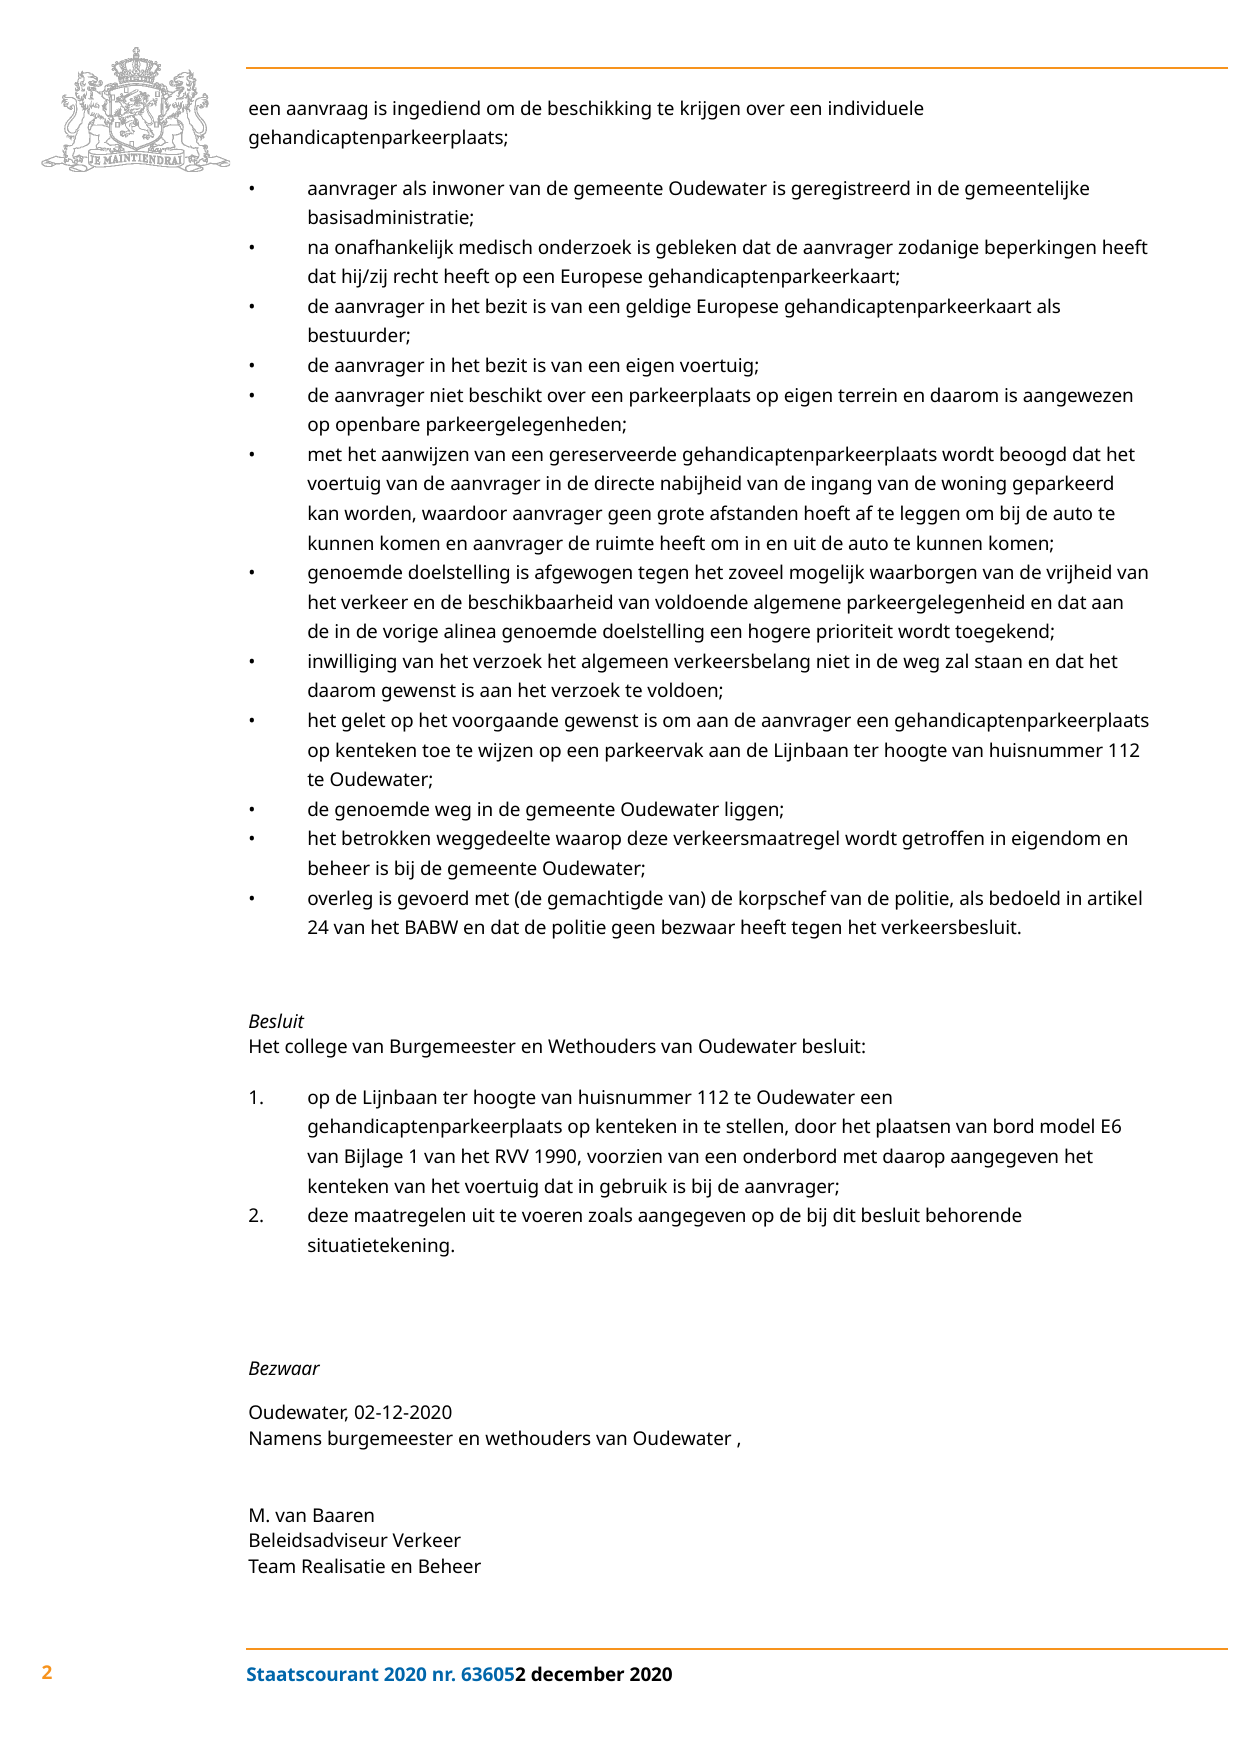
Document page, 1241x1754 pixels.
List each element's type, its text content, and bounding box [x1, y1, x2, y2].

text Het college van Burgemeester en Wethouders van Oudewater besluit: [248, 1034, 1152, 1059]
text Team Realisatie en Beheer [248, 1553, 1152, 1579]
list op de Lijnbaan ter hoogte van huisnummer 112 te Oudewater een gehandicaptenparkeerplaats op kenteken in te stellen, door het plaatsen van bord model E6 van Bijlage 1 van het RVV 1990, voorzien van een onderbord met daarop aangegeven het kenteken van het voertuig dat in gebruik is bij de aanvrager; [248, 1084, 1152, 1198]
list de genoemde weg in de gemeente Oudewater liggen; [248, 796, 1152, 822]
text Beleidsadviseur Verkeer [248, 1528, 1152, 1553]
text Namens burgemeester en wethouders van Oudewater , [248, 1425, 1152, 1451]
text M. van Baaren [248, 1502, 1152, 1528]
list aanvrager als inwoner van de gemeente Oudewater is geregistreerd in de gemeentelijke basisadministratie; [248, 175, 1152, 230]
text een aanvraag is ingediend om de beschikking te krijgen over een individuele gehandicaptenparkeerplaats; [248, 95, 1152, 150]
picture [41, 47, 231, 172]
list na onafhankelijk medisch onderzoek is gebleken dat de aanvrager zodanige beperkingen heeft dat hij/zij recht heeft op een Europese gehandicaptenparkeerkaart; [248, 234, 1152, 289]
list overleg is gevoerd met (de gemachtigde van) de korpschef van de politie, als bedoeld in artikel 24 van het BABW en dat de politie geen bezwaar heeft tegen het verkeersbesluit. [248, 885, 1152, 940]
list genoemde doelstelling is afgewogen tegen het zoveel mogelijk waarborgen van de vrijheid van het verkeer en de beschikbaarheid van voldoende algemene parkeergelegenheid en dat aan de in de vorige alinea genoemde doelstelling een hogere prioriteit wordt toegekend; [248, 559, 1152, 644]
text Bezwaar [248, 1355, 1152, 1381]
list de aanvrager in het bezit is van een geldige Europese gehandicaptenparkeerkaart als bestuurder; [248, 293, 1152, 348]
list de aanvrager niet beschikt over een parkeerplaats op eigen terrein en daarom is aangewezen op openbare parkeergelegenheden; [248, 382, 1152, 437]
list de aanvrager in het bezit is van een eigen voertuig; [248, 352, 1152, 378]
list met het aanwijzen van een gereserveerde gehandicaptenparkeerplaats wordt beoogd dat het voertuig van de aanvrager in de directe nabijheid van de ingang van de woning geparkeerd kan worden, waardoor aanvrager geen grote afstanden hoeft af te leggen om bij de auto te kunnen komen en aanvrager de ruimte heeft om in en uit de auto te kunnen komen; [248, 441, 1152, 556]
text Besluit [248, 1008, 1152, 1034]
text Oudewater, 02-12-2020 [248, 1399, 1152, 1425]
list deze maatregelen uit te voeren zoals aangegeven op de bij dit besluit behorende situatietekening. [248, 1202, 1152, 1258]
list het gelet op het voorgaande gewenst is om aan de aanvrager een gehandicaptenparkeerplaats op kenteken toe te wijzen op een parkeervak aan de Lijnbaan ter hoogte van huisnummer 112 te Oudewater; [248, 707, 1152, 792]
list inwilliging van het verzoek het algemeen verkeersbelang niet in de weg zal staan en dat het daarom gewenst is aan het verzoek te voldoen; [248, 648, 1152, 703]
list het betrokken weggedeelte waarop deze verkeersmaatregel wordt getroffen in eigendom en beheer is bij de gemeente Oudewater; [248, 826, 1152, 881]
